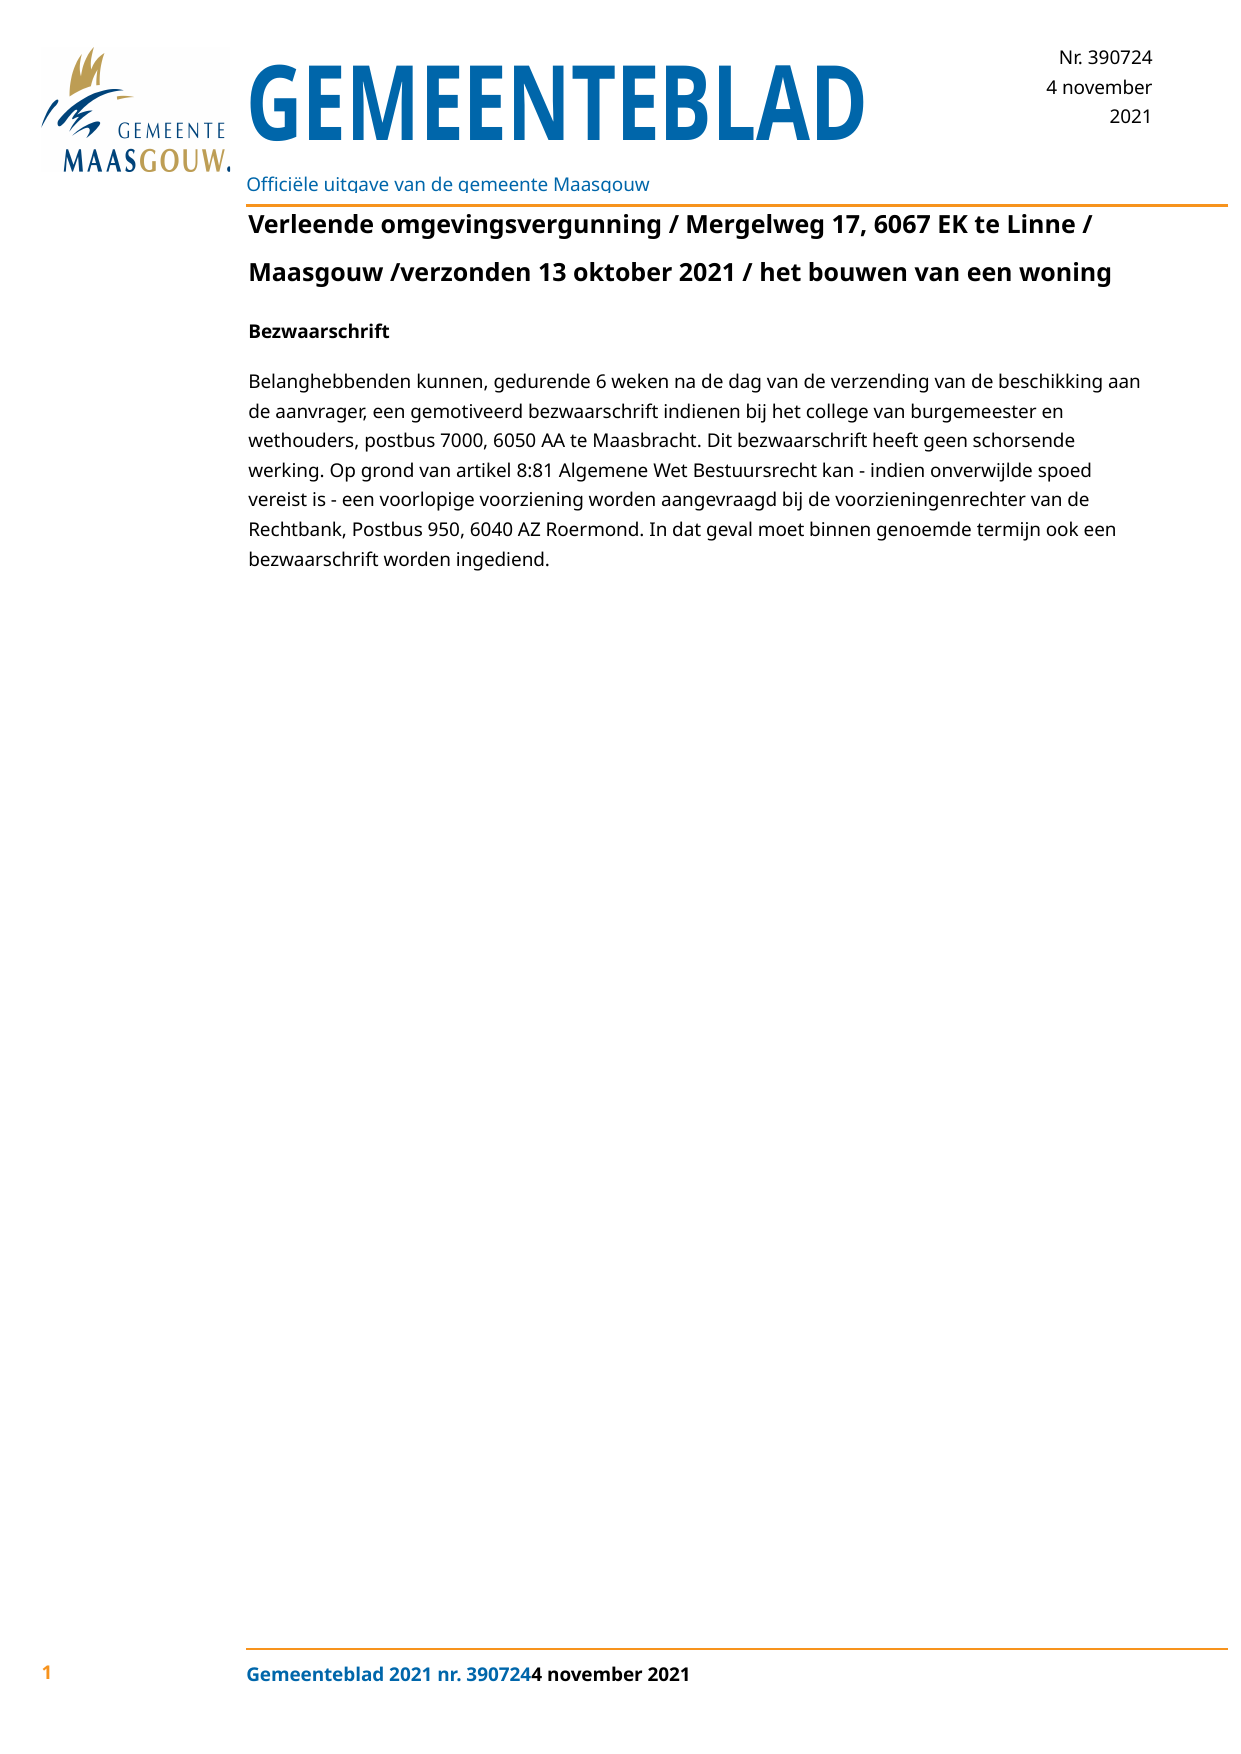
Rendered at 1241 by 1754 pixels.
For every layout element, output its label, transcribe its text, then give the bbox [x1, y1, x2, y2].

text Belanghebbenden kunnen, gedurende 6 weken na de dag van de verzending van de beschikking aan de aanvrager, een gemotiveerd bezwaarschrift indienen bij het college van burgemeester en wethouders, postbus 7000, 6050 AA te Maasbracht. Dit bezwaarschrift heeft geen schorsende werking. Op grond van artikel 8:81 Algemene Wet Bestuursrecht kan - indien onverwijlde spoed vereist is - een voorlopige voorziening worden aangevraagd bij de voorzieningenrechter van de Rechtbank, Postbus 950, 6040 AZ Roermond. In dat geval moet binnen genoemde termijn ook een bezwaarschrift worden ingediend. [248, 368, 1152, 572]
text Bezwaarschrift [248, 318, 1152, 344]
picture [41, 47, 231, 172]
text Verleende omgevingsvergunning / Mergelweg 17, 6067 EK te Linne / Maasgouw /verzonden 13 oktober 2021 / het bouwen van een woning [248, 207, 1152, 288]
